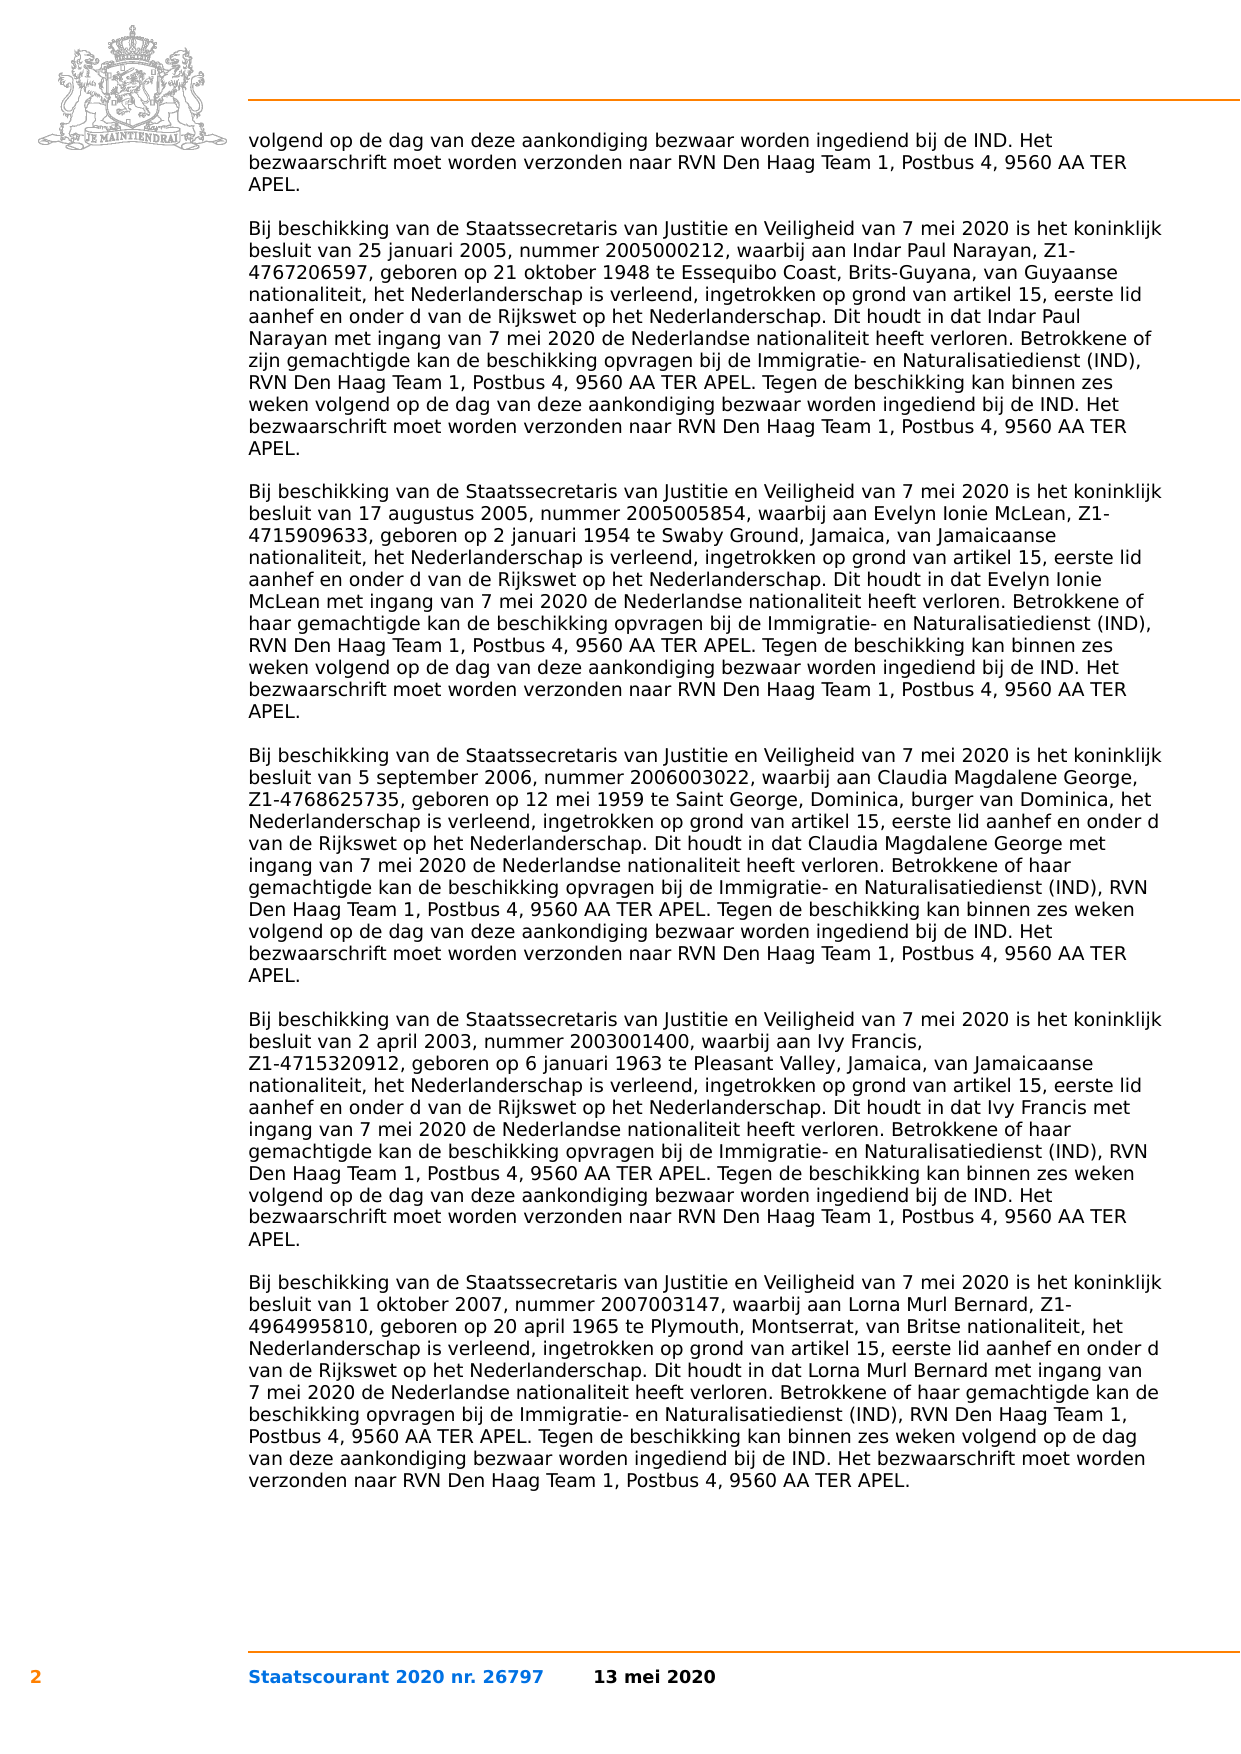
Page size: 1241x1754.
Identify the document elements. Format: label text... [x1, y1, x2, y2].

text Z1-4715320912, geboren op 6 januari 1963 te Pleasant Valley, Jamaica, van Jamaicaanse nationaliteit, het Nederlanderschap is verleend, ingetrokken op grond van artikel 15, eerste lid aanhef en onder d van de Rijkswet op het Nederlanderschap. Dit houdt in dat Ivy Francis met ingang van 7 mei 2020 de Nederlandse nationaliteit heeft verloren. Betrokkene of haar gemachtigde kan de beschikking opvragen bij de Immigratie- en Naturalisatiedienst (IND), RVN Den Haag Team 1, Postbus 4, 9560 AA TER APEL. Tegen de beschikking kan binnen zes weken volgend op de dag van deze aankondiging bezwaar worden ingediend bij de IND. Het bezwaarschrift moet worden verzonden naar RVN Den Haag Team 1, Postbus 4, 9560 AA TER APEL. [248, 1053, 1163, 1250]
text volgend op de dag van deze aankondiging bezwaar worden ingediend bij de IND. Het bezwaarschrift moet worden verzonden naar RVN Den Haag Team 1, Postbus 4, 9560 AA TER APEL. [248, 130, 1163, 196]
picture [38, 25, 227, 150]
text Bij beschikking van de Staatssecretaris van Justitie en Veiligheid van 7 mei 2020 is het koninklijk besluit van 5 september 2006, nummer 2006003022, waarbij aan Claudia Magdalene George, Z1-4768625735, geboren op 12 mei 1959 te Saint George, Dominica, burger van Dominica, het Nederlanderschap is verleend, ingetrokken op grond van artikel 15, eerste lid aanhef en onder d van de Rijkswet op het Nederlanderschap. Dit houdt in dat Claudia Magdalene George met ingang van 7 mei 2020 de Nederlandse nationaliteit heeft verloren. Betrokkene of haar gemachtigde kan de beschikking opvragen bij de Immigratie- en Naturalisatiedienst (IND), RVN Den Haag Team 1, Postbus 4, 9560 AA TER APEL. Tegen de beschikking kan binnen zes weken volgend op de dag van deze aankondiging bezwaar worden ingediend bij de IND. Het bezwaarschrift moet worden verzonden naar RVN Den Haag Team 1, Postbus 4, 9560 AA TER APEL. [248, 745, 1163, 987]
text Bij beschikking van de Staatssecretaris van Justitie en Veiligheid van 7 mei 2020 is het koninklijk besluit van 1 oktober 2007, nummer 2007003147, waarbij aan Lorna Murl Bernard, Z1-4964995810, geboren op 20 april 1965 te Plymouth, Montserrat, van Britse nationaliteit, het Nederlanderschap is verleend, ingetrokken op grond van artikel 15, eerste lid aanhef en onder d van de Rijkswet op het Nederlanderschap. Dit houdt in dat Lorna Murl Bernard met ingang van 7 mei 2020 de Nederlandse nationaliteit heeft verloren. Betrokkene of haar gemachtigde kan de beschikking opvragen bij de Immigratie- en Naturalisatiedienst (IND), RVN Den Haag Team 1, Postbus 4, 9560 AA TER APEL. Tegen de beschikking kan binnen zes weken volgend op de dag van deze aankondiging bezwaar worden ingediend bij de IND. Het bezwaarschrift moet worden verzonden naar RVN Den Haag Team 1, Postbus 4, 9560 AA TER APEL. [248, 1272, 1163, 1492]
text Bij beschikking van de Staatssecretaris van Justitie en Veiligheid van 7 mei 2020 is het koninklijk besluit van 17 augustus 2005, nummer 2005005854, waarbij aan Evelyn Ionie McLean, Z1-4715909633, geboren op 2 januari 1954 te Swaby Ground, Jamaica, van Jamaicaanse nationaliteit, het Nederlanderschap is verleend, ingetrokken op grond van artikel 15, eerste lid aanhef en onder d van de Rijkswet op het Nederlanderschap. Dit houdt in dat Evelyn Ionie McLean met ingang van 7 mei 2020 de Nederlandse nationaliteit heeft verloren. Betrokkene of haar gemachtigde kan de beschikking opvragen bij de Immigratie- en Naturalisatiedienst (IND), RVN Den Haag Team 1, Postbus 4, 9560 AA TER APEL. Tegen de beschikking kan binnen zes weken volgend op de dag van deze aankondiging bezwaar worden ingediend bij de IND. Het bezwaarschrift moet worden verzonden naar RVN Den Haag Team 1, Postbus 4, 9560 AA TER APEL. [248, 481, 1163, 723]
text Bij beschikking van de Staatssecretaris van Justitie en Veiligheid van 7 mei 2020 is het koninklijk besluit van 25 januari 2005, nummer 2005000212, waarbij aan Indar Paul Narayan, Z1-4767206597, geboren op 21 oktober 1948 te Essequibo Coast, Brits-Guyana, van Guyaanse nationaliteit, het Nederlanderschap is verleend, ingetrokken op grond van artikel 15, eerste lid aanhef en onder d van de Rijkswet op het Nederlanderschap. Dit houdt in dat Indar Paul Narayan met ingang van 7 mei 2020 de Nederlandse nationaliteit heeft verloren. Betrokkene of zijn gemachtigde kan de beschikking opvragen bij de Immigratie- en Naturalisatiedienst (IND), RVN Den Haag Team 1, Postbus 4, 9560 AA TER APEL. Tegen de beschikking kan binnen zes weken volgend op de dag van deze aankondiging bezwaar worden ingediend bij de IND. Het bezwaarschrift moet worden verzonden naar RVN Den Haag Team 1, Postbus 4, 9560 AA TER APEL. [248, 218, 1163, 459]
text Bij beschikking van de Staatssecretaris van Justitie en Veiligheid van 7 mei 2020 is het koninklijk besluit van 2 april 2003, nummer 2003001400, waarbij aan Ivy Francis, [248, 1009, 1163, 1053]
